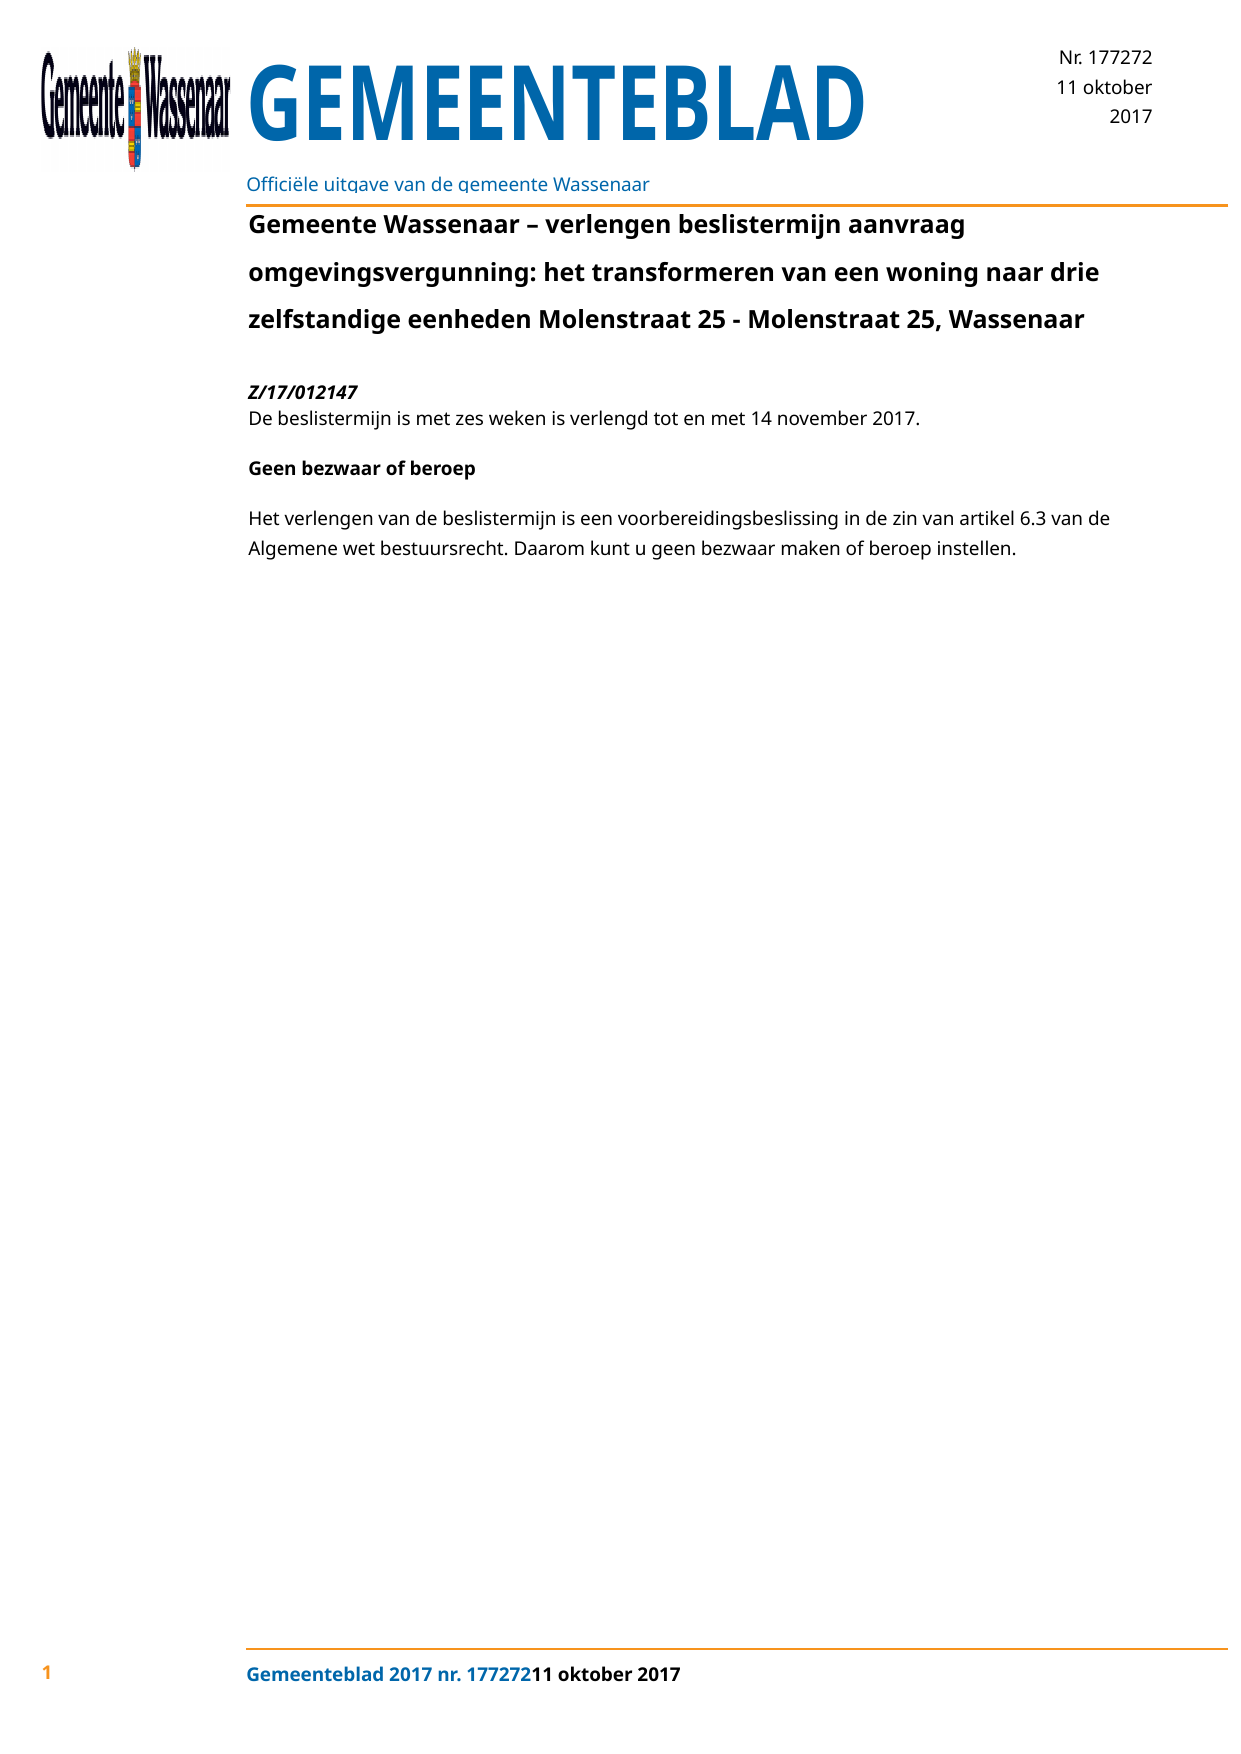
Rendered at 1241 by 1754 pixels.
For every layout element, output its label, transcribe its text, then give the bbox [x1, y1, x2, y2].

text Z/17/012147 [248, 379, 1152, 405]
text Het verlengen van de beslistermijn is een voorbereidingsbeslissing in de zin van artikel 6.3 van de Algemene wet bestuursrecht. Daarom kunt u geen bezwaar maken of beroep instellen. [248, 506, 1152, 561]
text Geen bezwaar of beroep [248, 455, 1152, 481]
text Gemeente Wassenaar – verlengen beslistermijn aanvraag omgevingsvergunning: het transformeren van een woning naar drie zelfstandige eenheden Molenstraat 25 - Molenstraat 25, Wassenaar [248, 207, 1152, 336]
text De beslistermijn is met zes weken is verlengd tot en met 14 november 2017. [248, 405, 1152, 431]
picture [41, 47, 231, 172]
